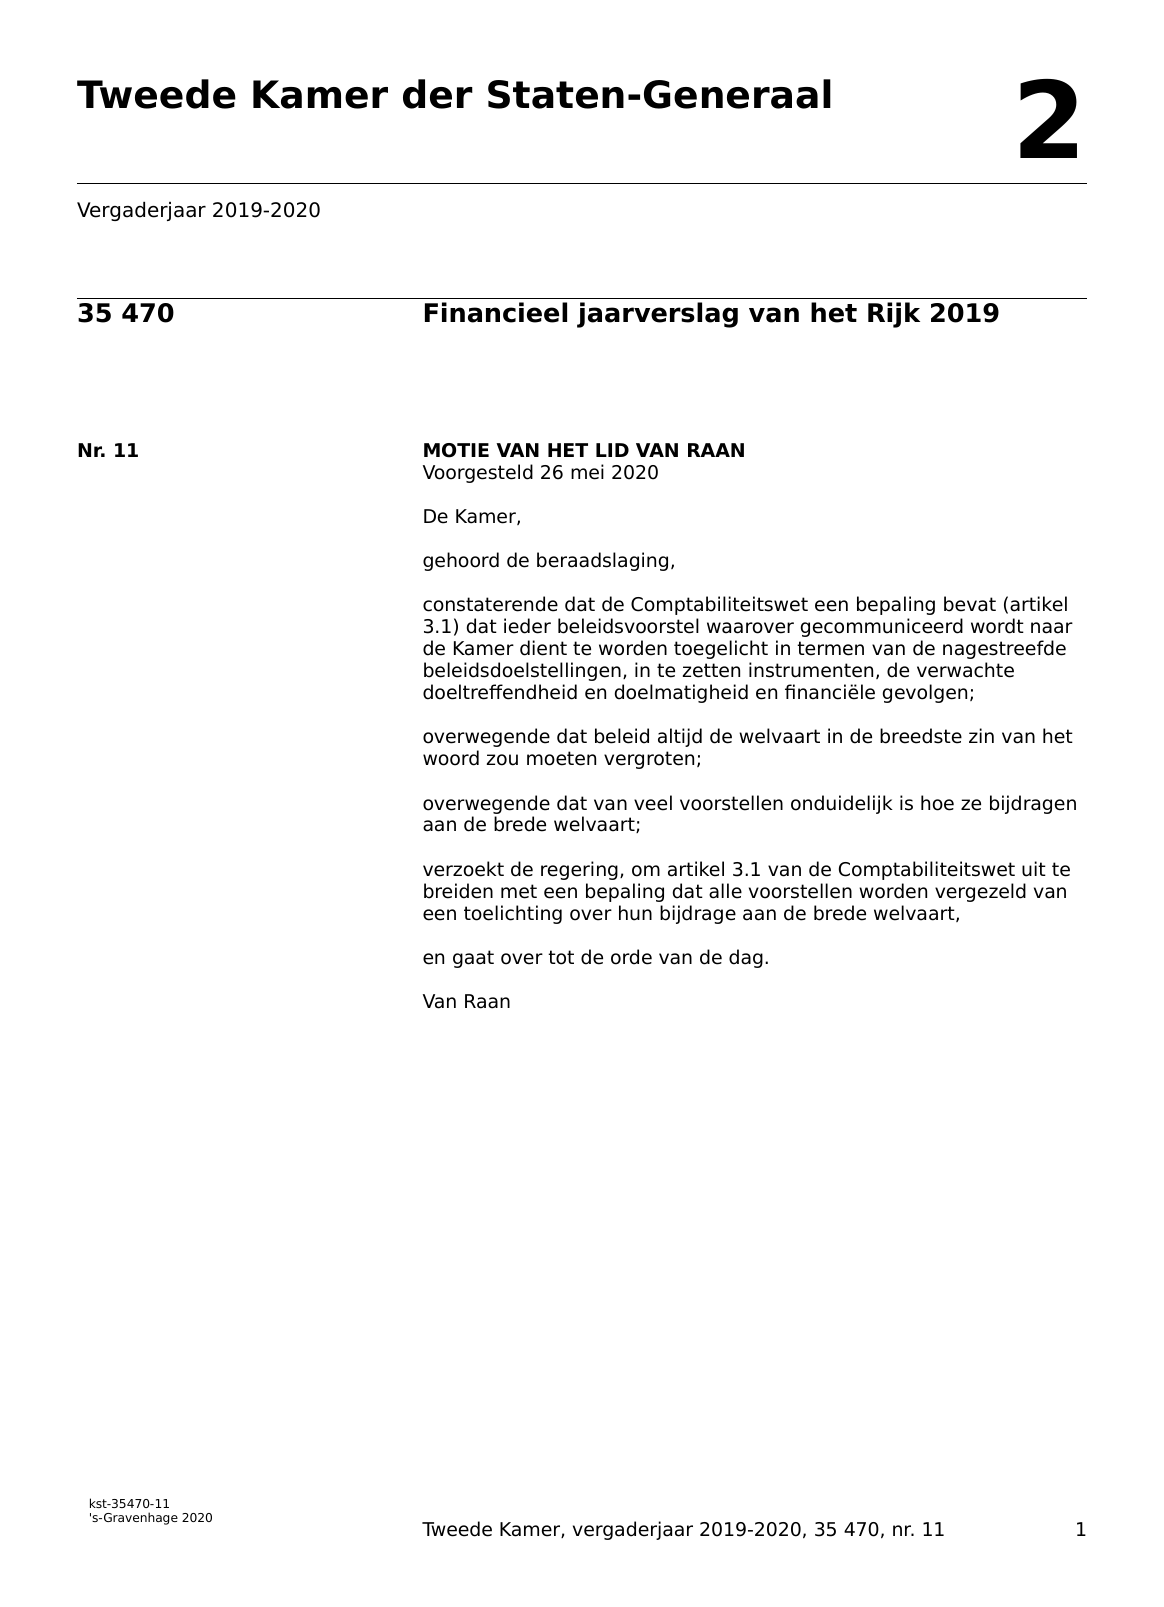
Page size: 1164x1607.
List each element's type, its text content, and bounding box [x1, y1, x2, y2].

text kst-35470-11 [88, 1497, 323, 1511]
subtitle 35 470 Financieel jaarverslag van het Rijk 2019 [77, 299, 1087, 329]
table_header 2 [886, 59, 1087, 183]
text 's-Gravenhage 2020 [88, 1511, 323, 1525]
table_cell Vergaderjaar 2019-2020 [77, 184, 1087, 298]
text constaterende dat de Comptabiliteitswet een bepaling bevat (artikel 3.1) dat ieder beleidsvoorstel waarover gecommuniceerd wordt naar de Kamer dient te worden toegelicht in termen van de nagestreefde beleidsdoelstellingen, in te zetten instrumenten, de verwachte doeltreffendheid en doelmatigheid en financiële gevolgen; [422, 594, 1087, 704]
text verzoekt de regering, om artikel 3.1 van de Comptabiliteitswet uit te breiden met een bepaling dat alle voorstellen worden vergezeld van een toelichting over hun bijdrage aan de brede welvaart, [422, 858, 1087, 924]
text overwegende dat van veel voorstellen onduidelijk is hoe ze bijdragen aan de brede welvaart; [422, 792, 1087, 836]
text De Kamer, [422, 506, 1087, 528]
subtitle Nr. 11 MOTIE VAN HET LID VAN RAAN [77, 440, 1087, 462]
text overwegende dat beleid altijd de welvaart in de breedste zin van het woord zou moeten vergroten; [422, 726, 1087, 770]
text Voorgesteld 26 mei 2020 [422, 462, 1087, 484]
text en gaat over tot de orde van de dag. [422, 947, 1087, 969]
text Van Raan [422, 991, 1087, 1013]
text gehoord de beraadslaging, [422, 550, 1087, 572]
table_header Tweede Kamer der Staten-Generaal [77, 59, 886, 183]
